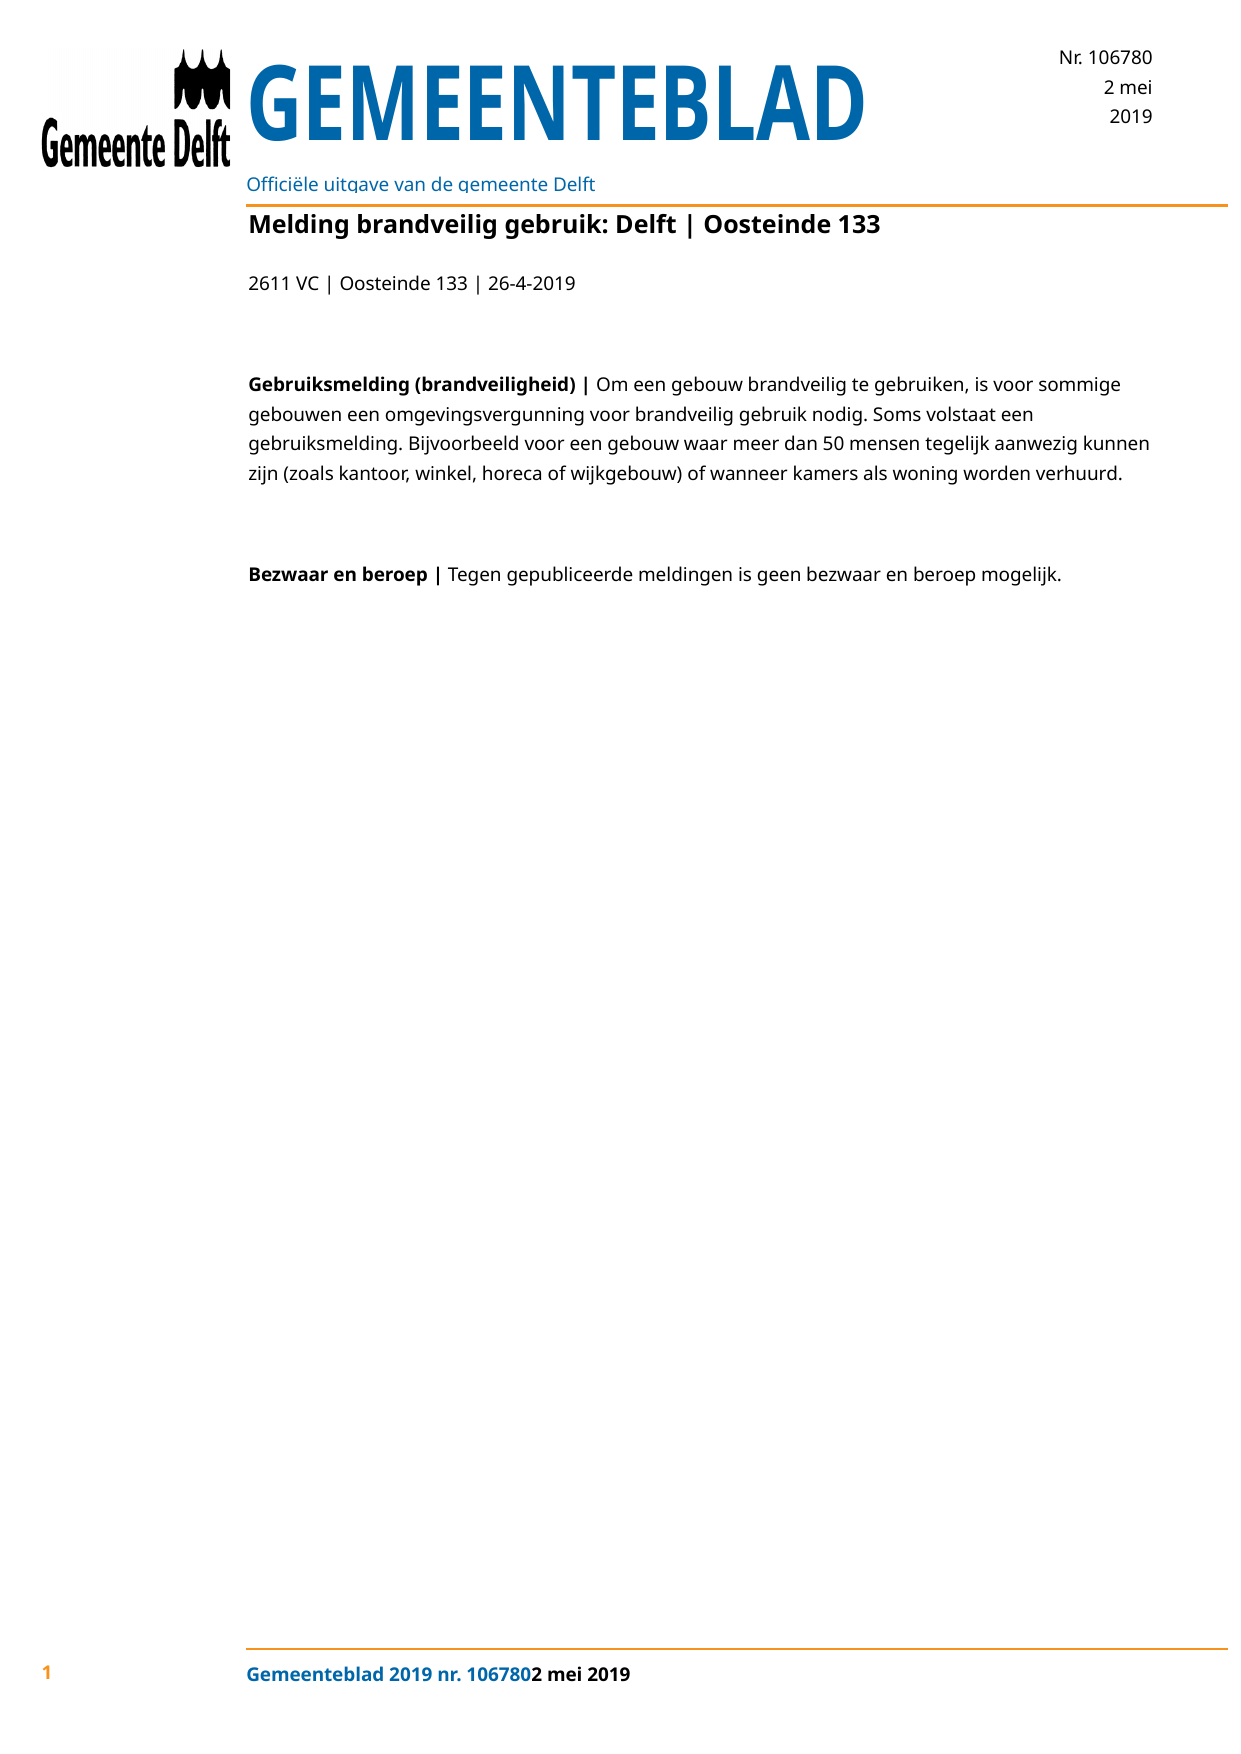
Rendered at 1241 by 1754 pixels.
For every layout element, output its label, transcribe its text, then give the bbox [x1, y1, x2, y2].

text Melding brandveilig gebruik: Delft | Oosteinde 133 [248, 207, 1152, 241]
text Gebruiksmelding (brandveiligheid) | Om een gebouw brandveilig te gebruiken, is voor sommige gebouwen een omgevingsvergunning voor brandveilig gebruik nodig. Soms volstaat een gebruiksmelding. Bijvoorbeeld voor een gebouw waar meer dan 50 mensen tegelijk aanwezig kunnen zijn (zoals kantoor, winkel, horeca of wijkgebouw) of wanneer kamers als woning worden verhuurd. [248, 371, 1152, 486]
picture [41, 47, 231, 172]
text 2611 VC | Oosteinde 133 | 26-4-2019 [248, 270, 1152, 296]
text Bezwaar en beroep | Tegen gepubliceerde meldingen is geen bezwaar en beroep mogelijk. [248, 561, 1152, 586]
